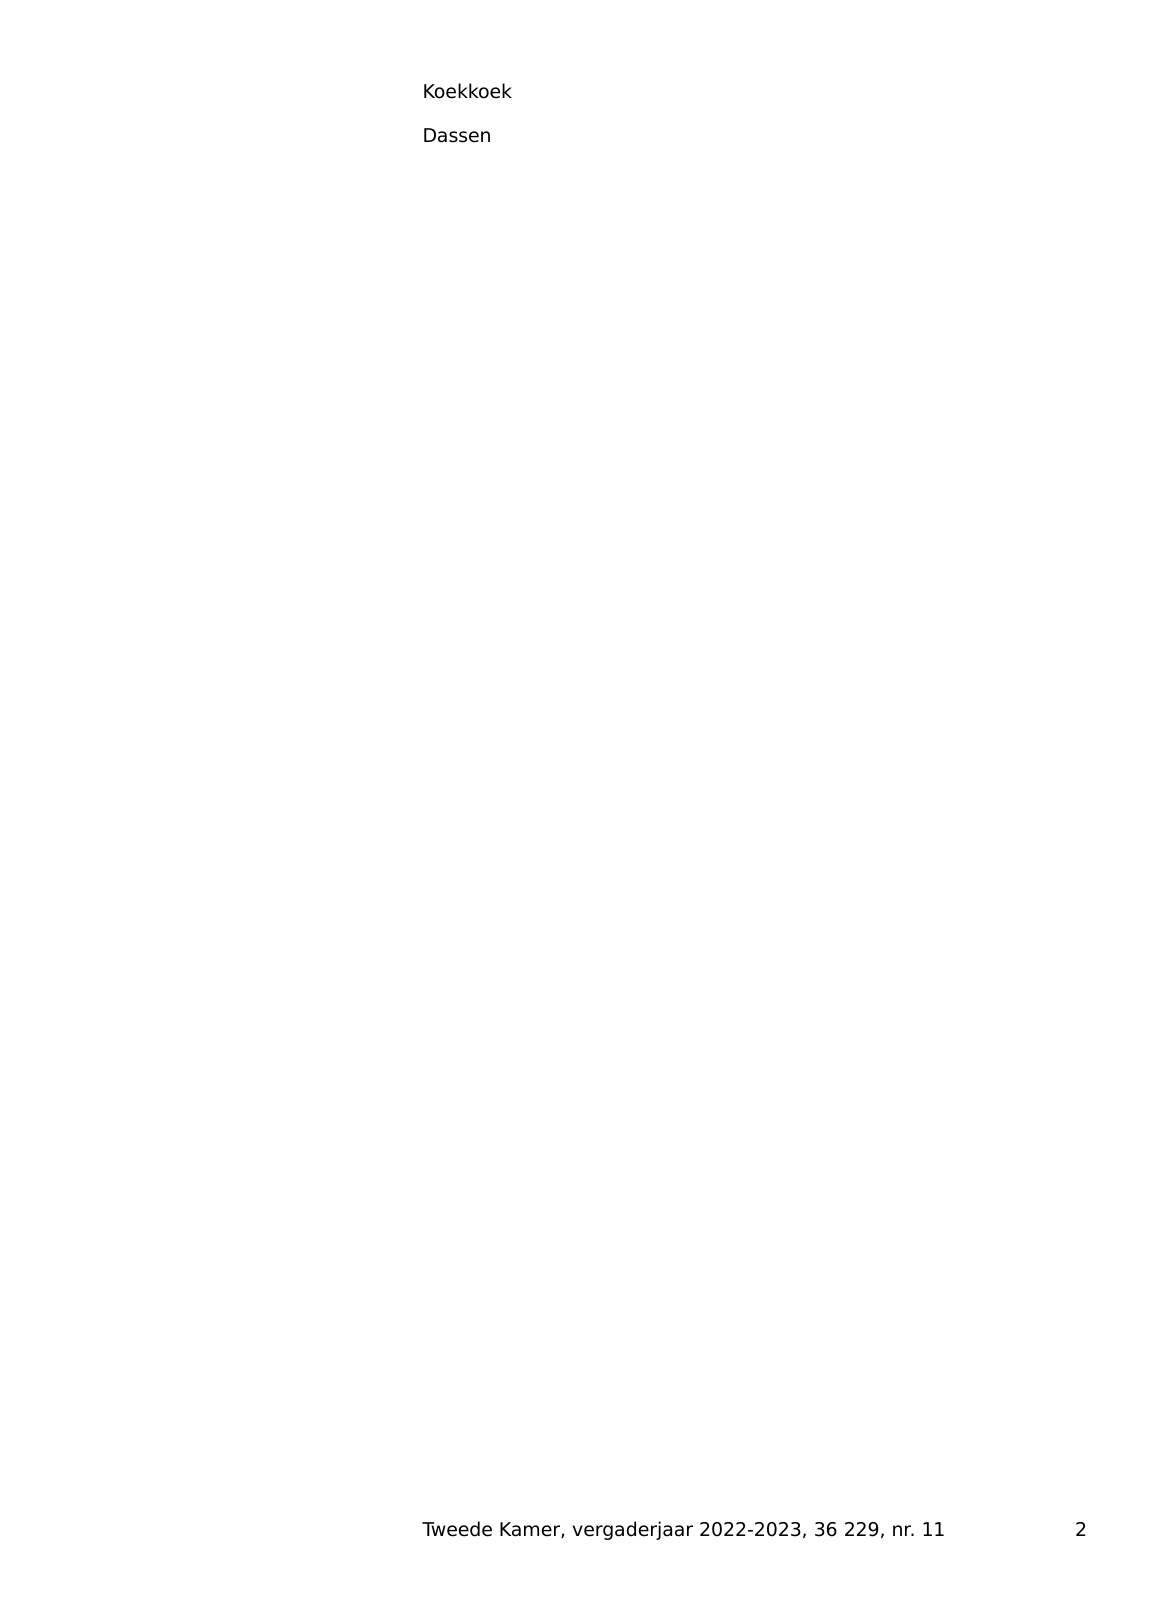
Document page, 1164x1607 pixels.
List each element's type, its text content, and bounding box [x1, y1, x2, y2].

text Koekkoek Dassen [422, 59, 1087, 147]
